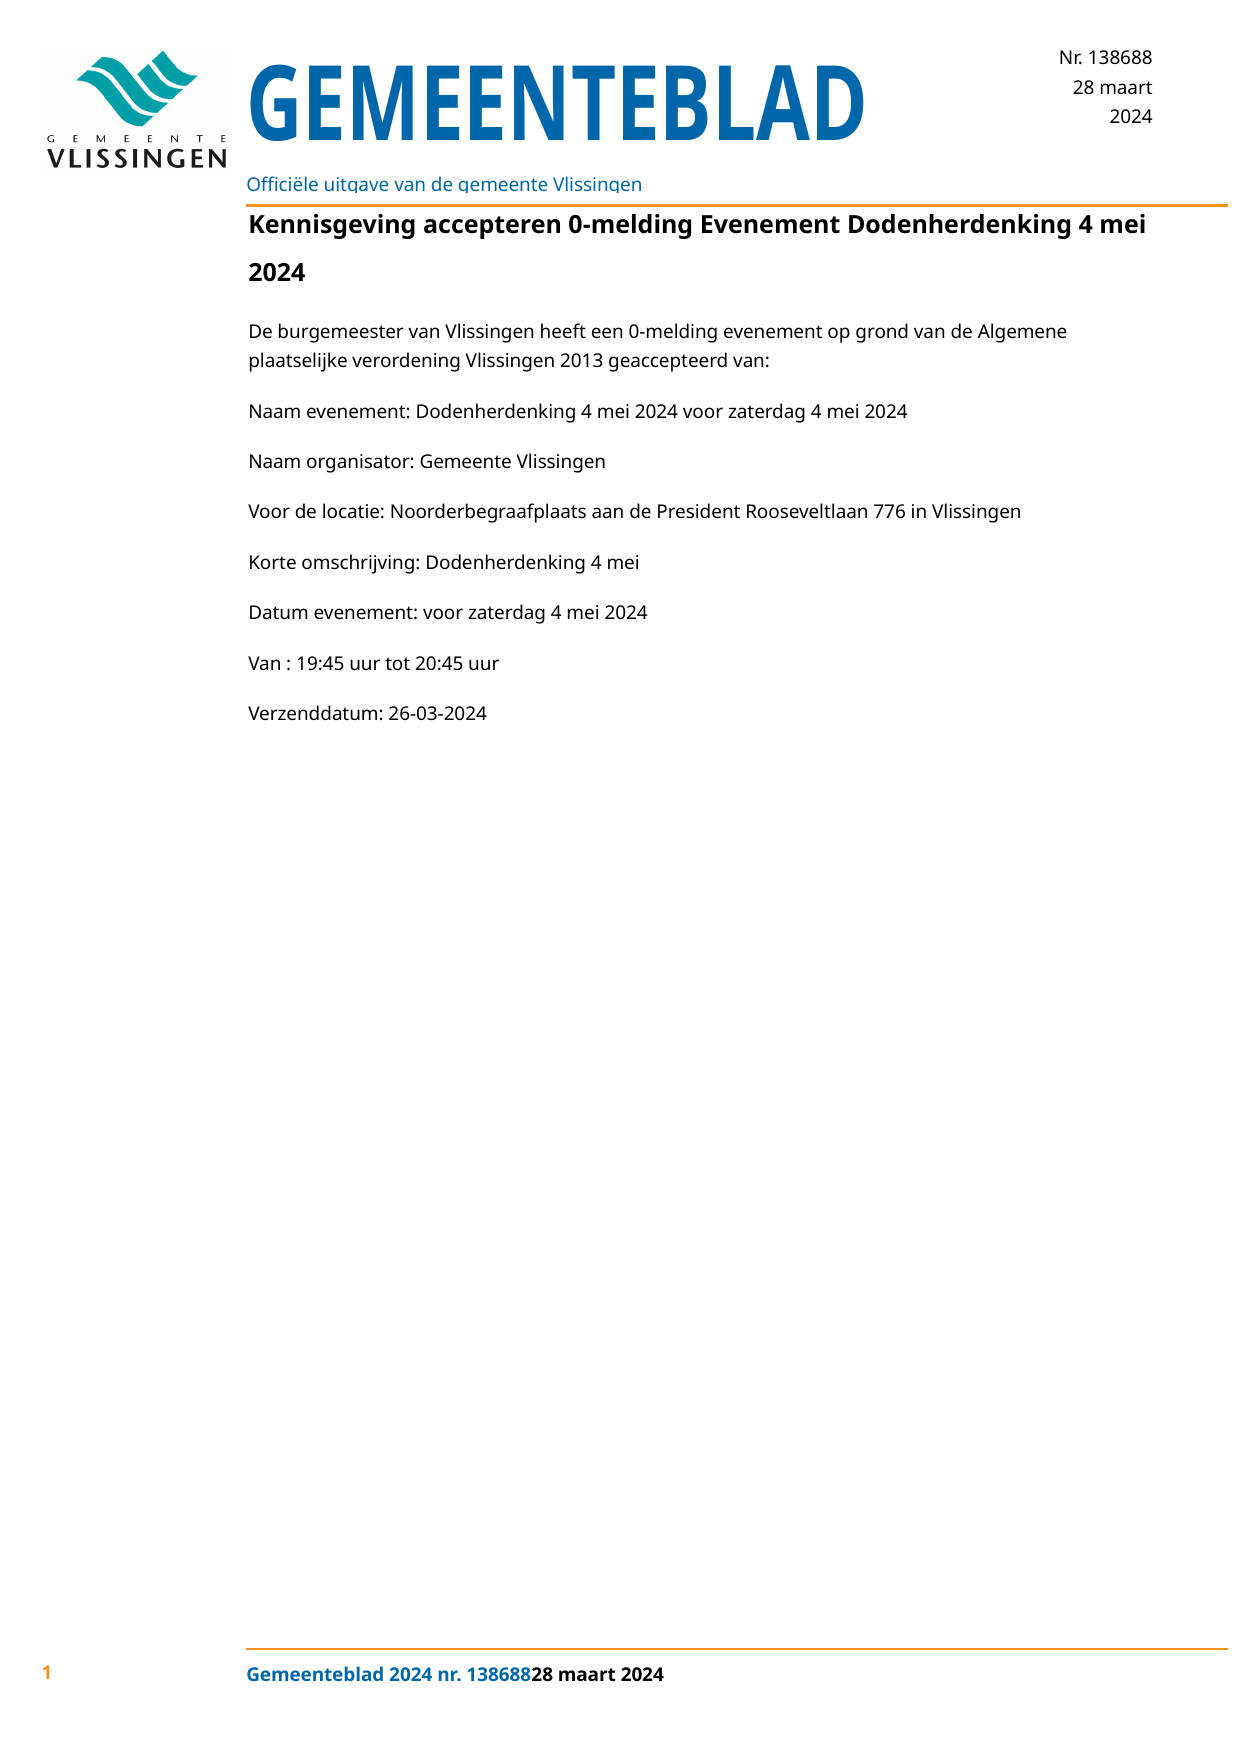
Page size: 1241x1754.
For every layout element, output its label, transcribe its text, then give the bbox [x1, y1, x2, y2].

text Naam organisator: Gemeente Vlissingen [248, 448, 1152, 474]
text Van : 19:45 uur tot 20:45 uur [248, 650, 1152, 676]
text De burgemeester van Vlissingen heeft een 0-melding evenement op grond van de Algemene plaatselijke verordening Vlissingen 2013 geaccepteerd van: [248, 318, 1152, 373]
text Datum evenement: voor zaterdag 4 mei 2024 [248, 599, 1152, 625]
text Kennisgeving accepteren 0-melding Evenement Dodenherdenking 4 mei 2024 [248, 207, 1152, 288]
text Korte omschrijving: Dodenherdenking 4 mei [248, 549, 1152, 575]
picture [41, 47, 231, 172]
text Voor de locatie: Noorderbegraafplaats aan de President Rooseveltlaan 776 in Vlissingen [248, 499, 1152, 524]
text Naam evenement: Dodenherdenking 4 mei 2024 voor zaterdag 4 mei 2024 [248, 398, 1152, 424]
text Verzenddatum: 26-03-2024 [248, 700, 1152, 726]
